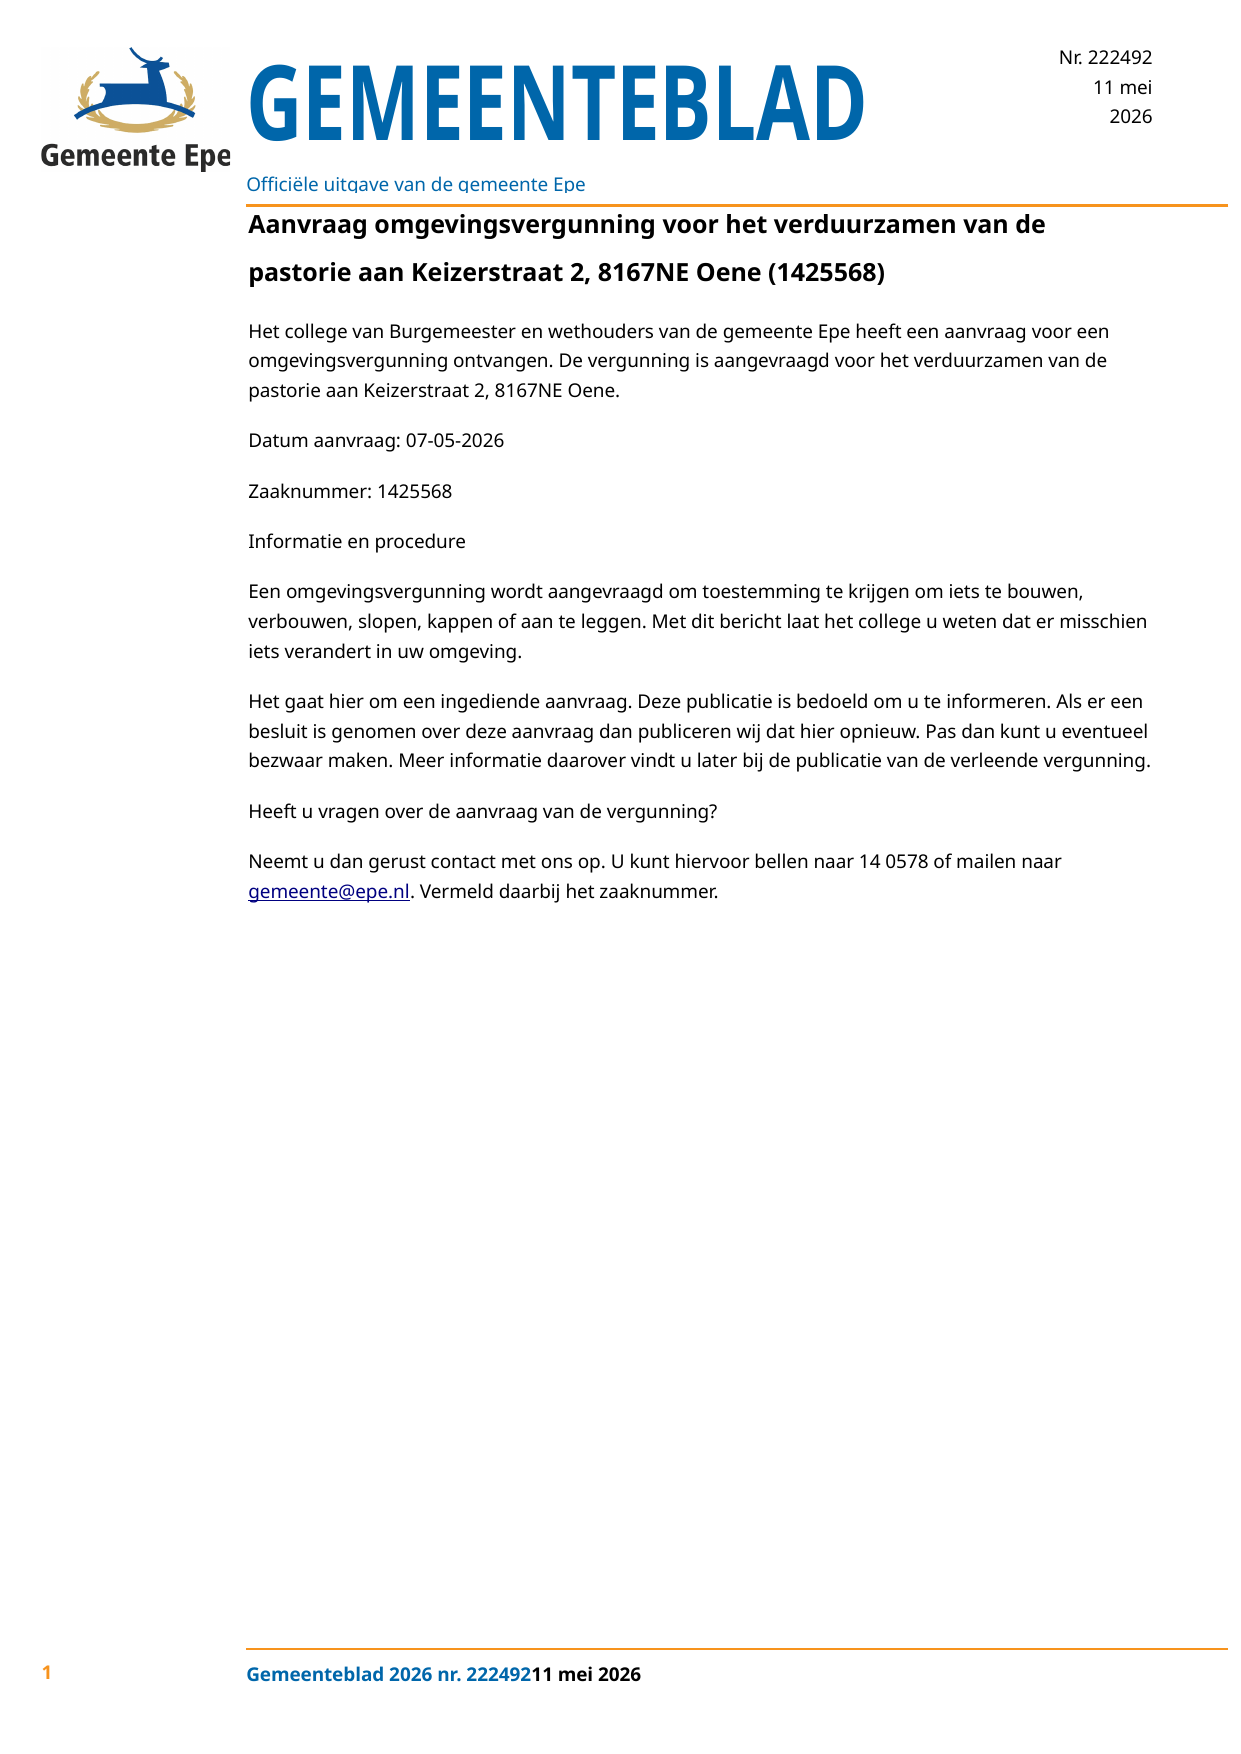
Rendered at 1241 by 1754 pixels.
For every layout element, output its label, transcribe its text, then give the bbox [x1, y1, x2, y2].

text Aanvraag omgevingsvergunning voor het verduurzamen van de pastorie aan Keizerstraat 2, 8167NE Oene (1425568) [248, 207, 1152, 288]
picture [41, 47, 231, 172]
text Een omgevingsvergunning wordt aangevraagd om toestemming te krijgen om iets te bouwen, verbouwen, slopen, kappen of aan te leggen. Met dit bericht laat het college u weten dat er misschien iets verandert in uw omgeving. [248, 579, 1152, 664]
text Informatie en procedure [248, 528, 1152, 554]
text Heeft u vragen over de aanvraag van de vergunning? [248, 798, 1152, 824]
text Neemt u dan gerust contact met ons op. U kunt hiervoor bellen naar 14 0578 of mailen naar gemeente@epe.nl. Vermeld daarbij het zaaknummer. [248, 848, 1152, 904]
text Het college van Burgemeester en wethouders van de gemeente Epe heeft een aanvraag voor een omgevingsvergunning ontvangen. De vergunning is aangevraagd voor het verduurzamen van de pastorie aan Keizerstraat 2, 8167NE Oene. [248, 318, 1152, 403]
text Datum aanvraag: 07-05-2026 [248, 427, 1152, 453]
text Zaaknummer: 1425568 [248, 478, 1152, 504]
text Het gaat hier om een ingediende aanvraag. Deze publicatie is bedoeld om u te informeren. Als er een besluit is genomen over deze aanvraag dan publiceren wij dat hier opnieuw. Pas dan kunt u eventueel bezwaar maken. Meer informatie daarover vindt u later bij de publicatie van de verleende vergunning. [248, 688, 1152, 773]
